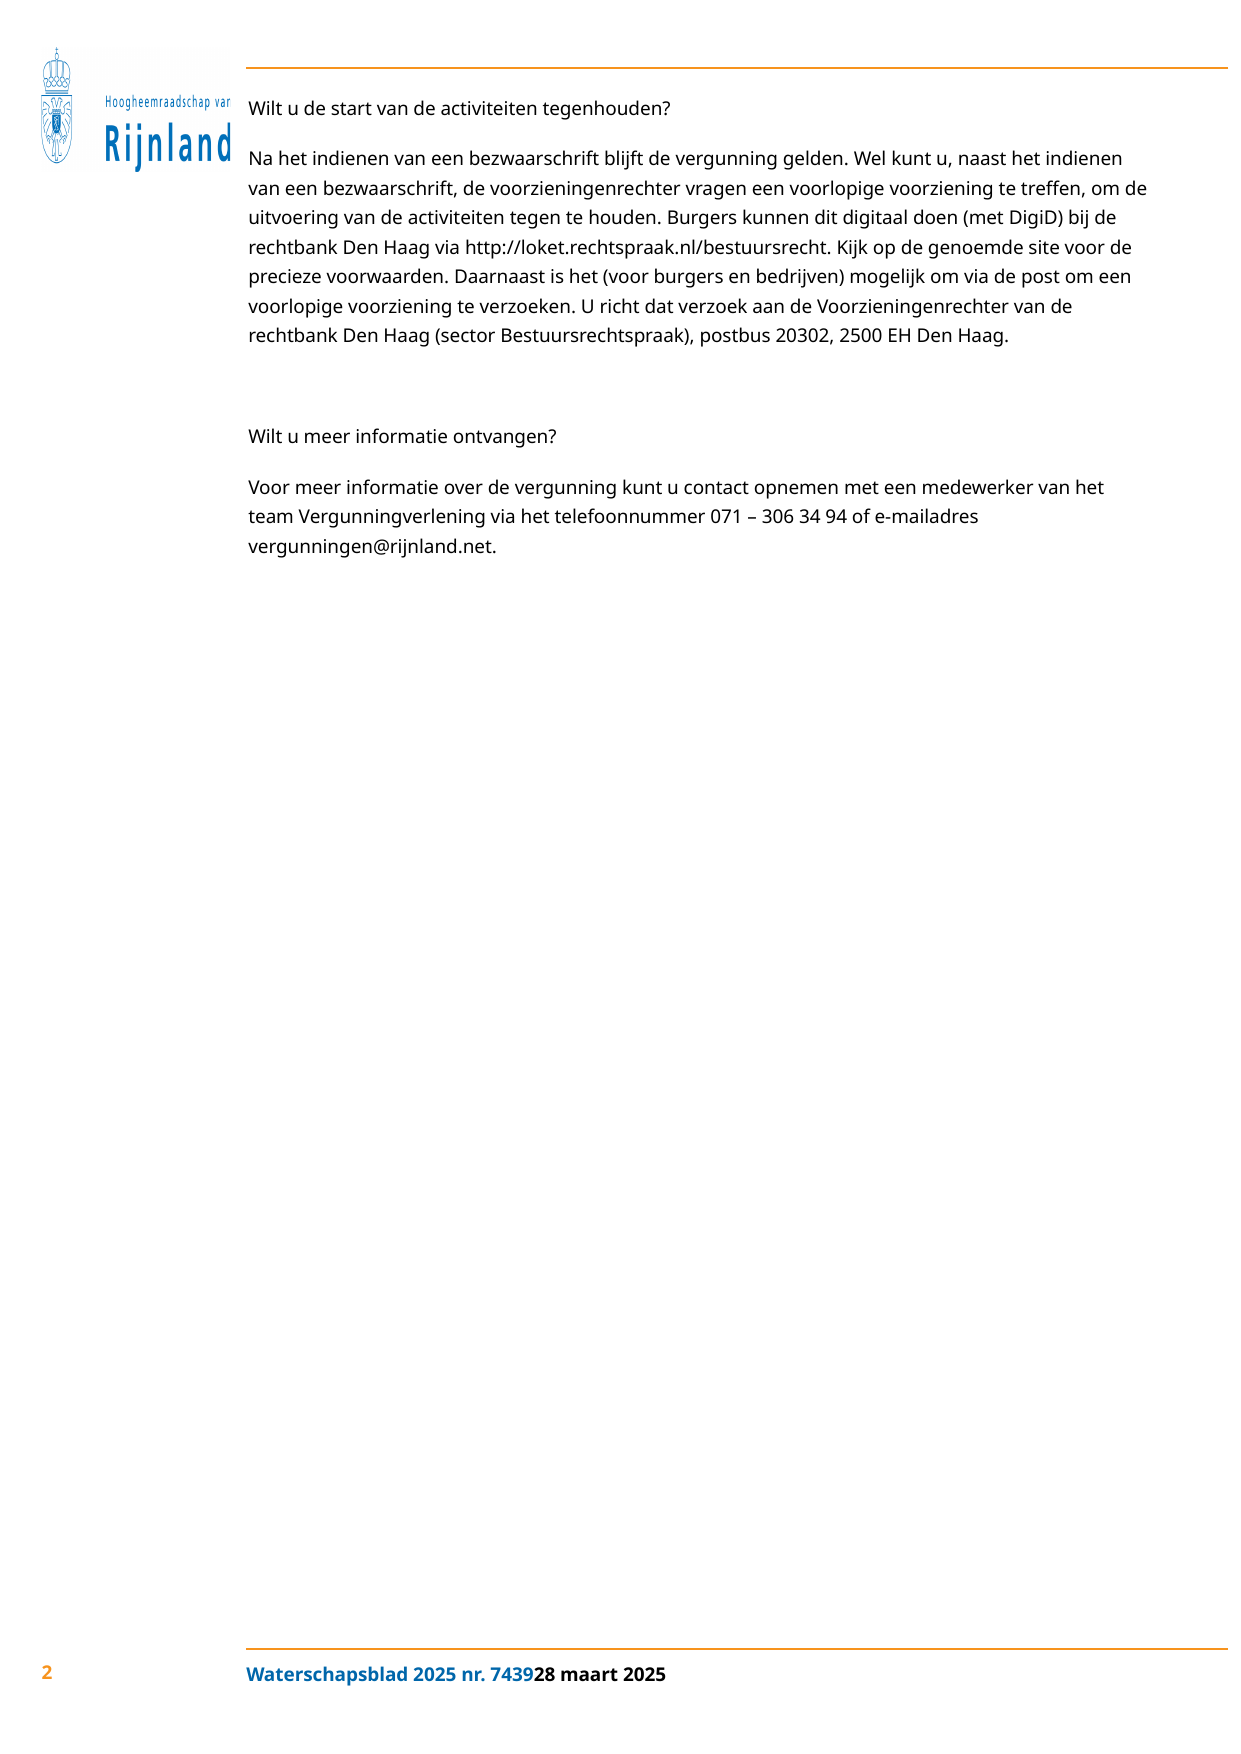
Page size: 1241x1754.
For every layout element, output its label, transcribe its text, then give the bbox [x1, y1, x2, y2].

text Wilt u de start van de activiteiten tegenhouden? [248, 95, 1152, 121]
text Wilt u meer informatie ontvangen? [248, 423, 1152, 449]
text Na het indienen van een bezwaarschrift blijft de vergunning gelden. Wel kunt u, naast het indienen van een bezwaarschrift, de voorzieningenrechter vragen een voorlopige voorziening te treffen, om de uitvoering van de activiteiten tegen te houden. Burgers kunnen dit digitaal doen (met DigiD) bij de rechtbank Den Haag via http://loket.rechtspraak.nl/bestuursrecht. Kijk op de genoemde site voor de precieze voorwaarden. Daarnaast is het (voor burgers en bedrijven) mogelijk om via de post om een voorlopige voorziening te verzoeken. U richt dat verzoek aan de Voorzieningenrechter van de rechtbank Den Haag (sector Bestuursrechtspraak), postbus 20302, 2500 EH Den Haag. [248, 145, 1152, 348]
text Voor meer informatie over de vergunning kunt u contact opnemen met een medewerker van het team Vergunningverlening via het telefoonnummer 071 – 306 34 94 of e-mailadres vergunningen@rijnland.net. [248, 474, 1152, 559]
picture [41, 47, 231, 172]
